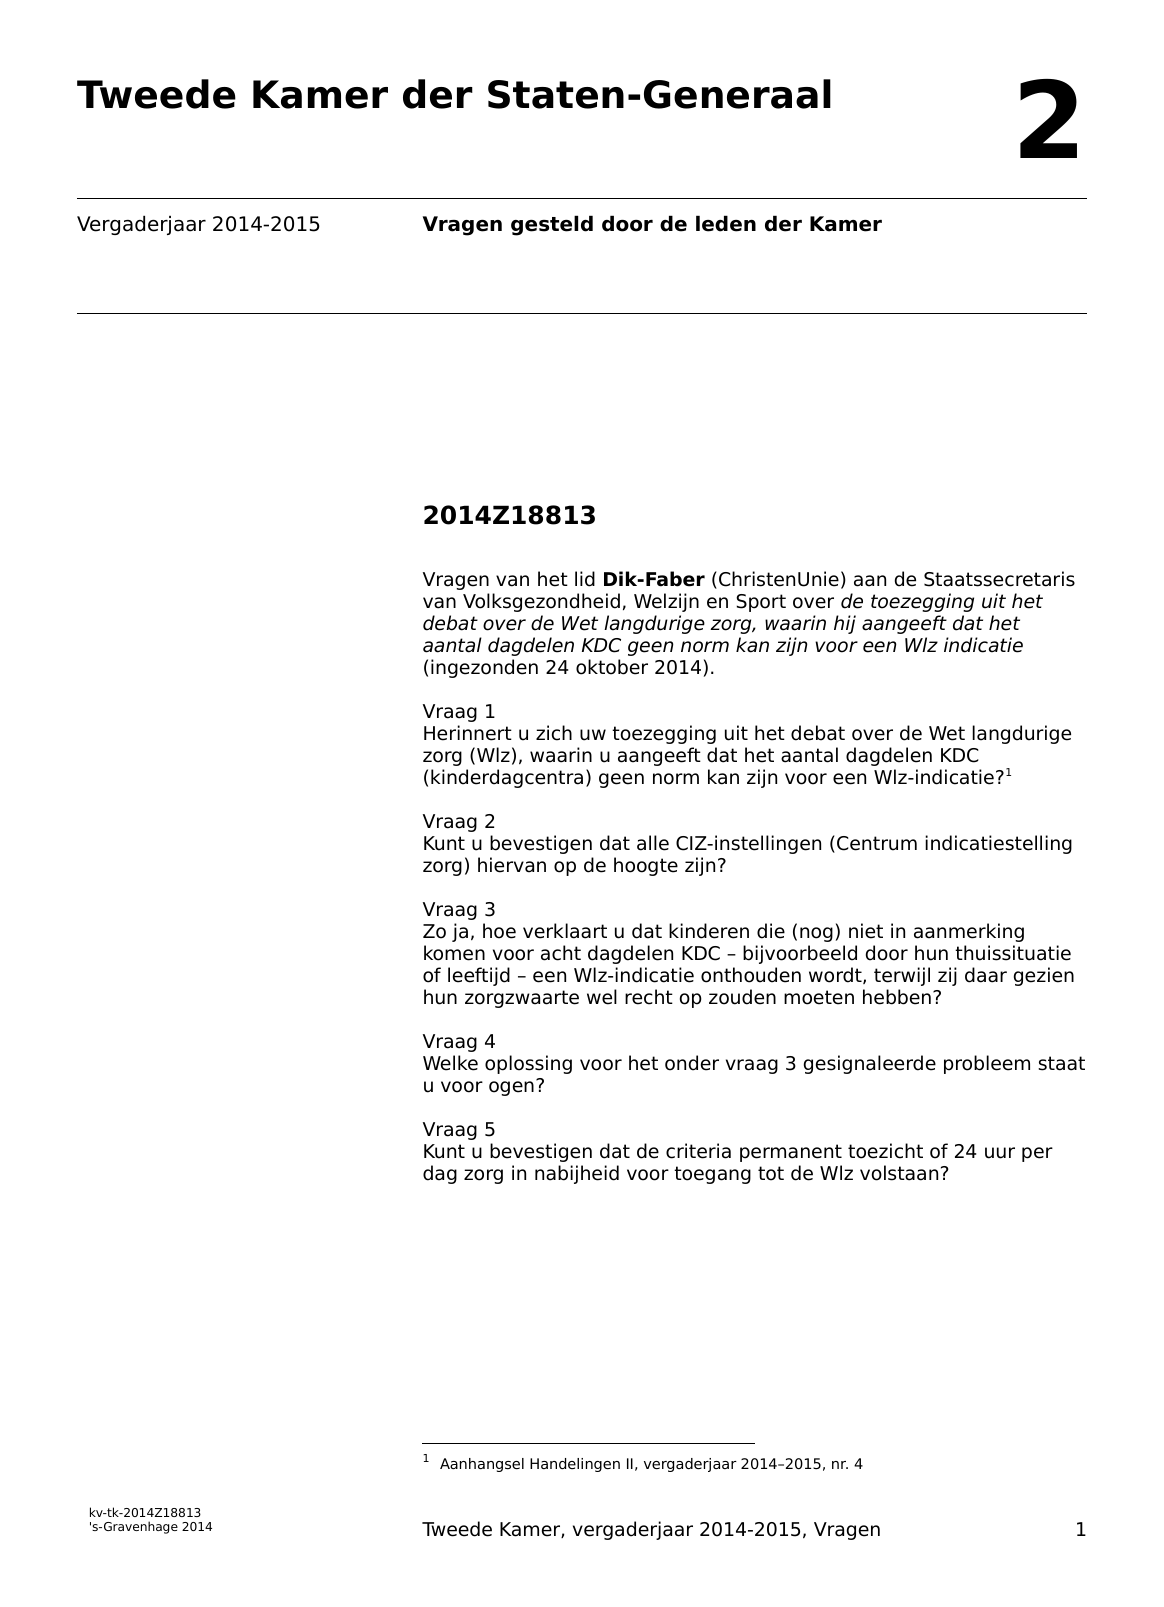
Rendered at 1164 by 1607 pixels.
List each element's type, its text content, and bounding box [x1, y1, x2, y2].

text Vraag 1 [422, 701, 1087, 723]
text Zo ja, hoe verklaart u dat kinderen die (nog) niet in aanmerking komen voor acht dagdelen KDC – bijvoorbeeld door hun thuissituatie of leeftijd – een Wlz-indicatie onthouden wordt, terwijl zij daar gezien hun zorgzwaarte wel recht op zouden moeten hebben? [422, 921, 1087, 1009]
text 2014Z18813 [422, 501, 1087, 531]
table_header 2 [886, 59, 1087, 198]
table_cell Vergaderjaar 2014-2015 [77, 199, 422, 313]
text Aanhangsel Handelingen II, vergaderjaar 2014–2015, nr. 4 [422, 1452, 1087, 1474]
text 's-Gravenhage 2014 [88, 1520, 323, 1534]
text Vraag 5 [422, 1119, 1087, 1141]
text Herinnert u zich uw toezegging uit het debat over de Wet langdurige zorg (Wlz), waarin u aangeeft dat het aantal dagdelen KDC (kinderdagcentra) geen norm kan zijn voor een Wlz-indicatie? [422, 723, 1087, 789]
text Vraag 2 [422, 811, 1087, 833]
text Vragen van het lid Dik-Faber (ChristenUnie) aan de Staatssecretaris van Volksgezondheid, Welzijn en Sport over de toezegging uit het debat over de Wet langdurige zorg, waarin hij aangeeft dat het aantal dagdelen KDC geen norm kan zijn voor een Wlz indicatie (ingezonden 24 oktober 2014). [422, 569, 1087, 679]
text Vraag 4 [422, 1031, 1087, 1053]
table_cell Vragen gesteld door de leden der Kamer [422, 199, 1087, 313]
text Kunt u bevestigen dat de criteria permanent toezicht of 24 uur per dag zorg in nabijheid voor toegang tot de Wlz volstaan? [422, 1141, 1087, 1185]
text kv-tk-2014Z18813 [88, 1506, 323, 1520]
text Welke oplossing voor het onder vraag 3 gesignaleerde probleem staat u voor ogen? [422, 1053, 1087, 1097]
table_header Tweede Kamer der Staten-Generaal [77, 59, 886, 198]
text Kunt u bevestigen dat alle CIZ-instellingen (Centrum indicatiestelling zorg) hiervan op de hoogte zijn? [422, 833, 1087, 877]
text Vraag 3 [422, 899, 1087, 921]
